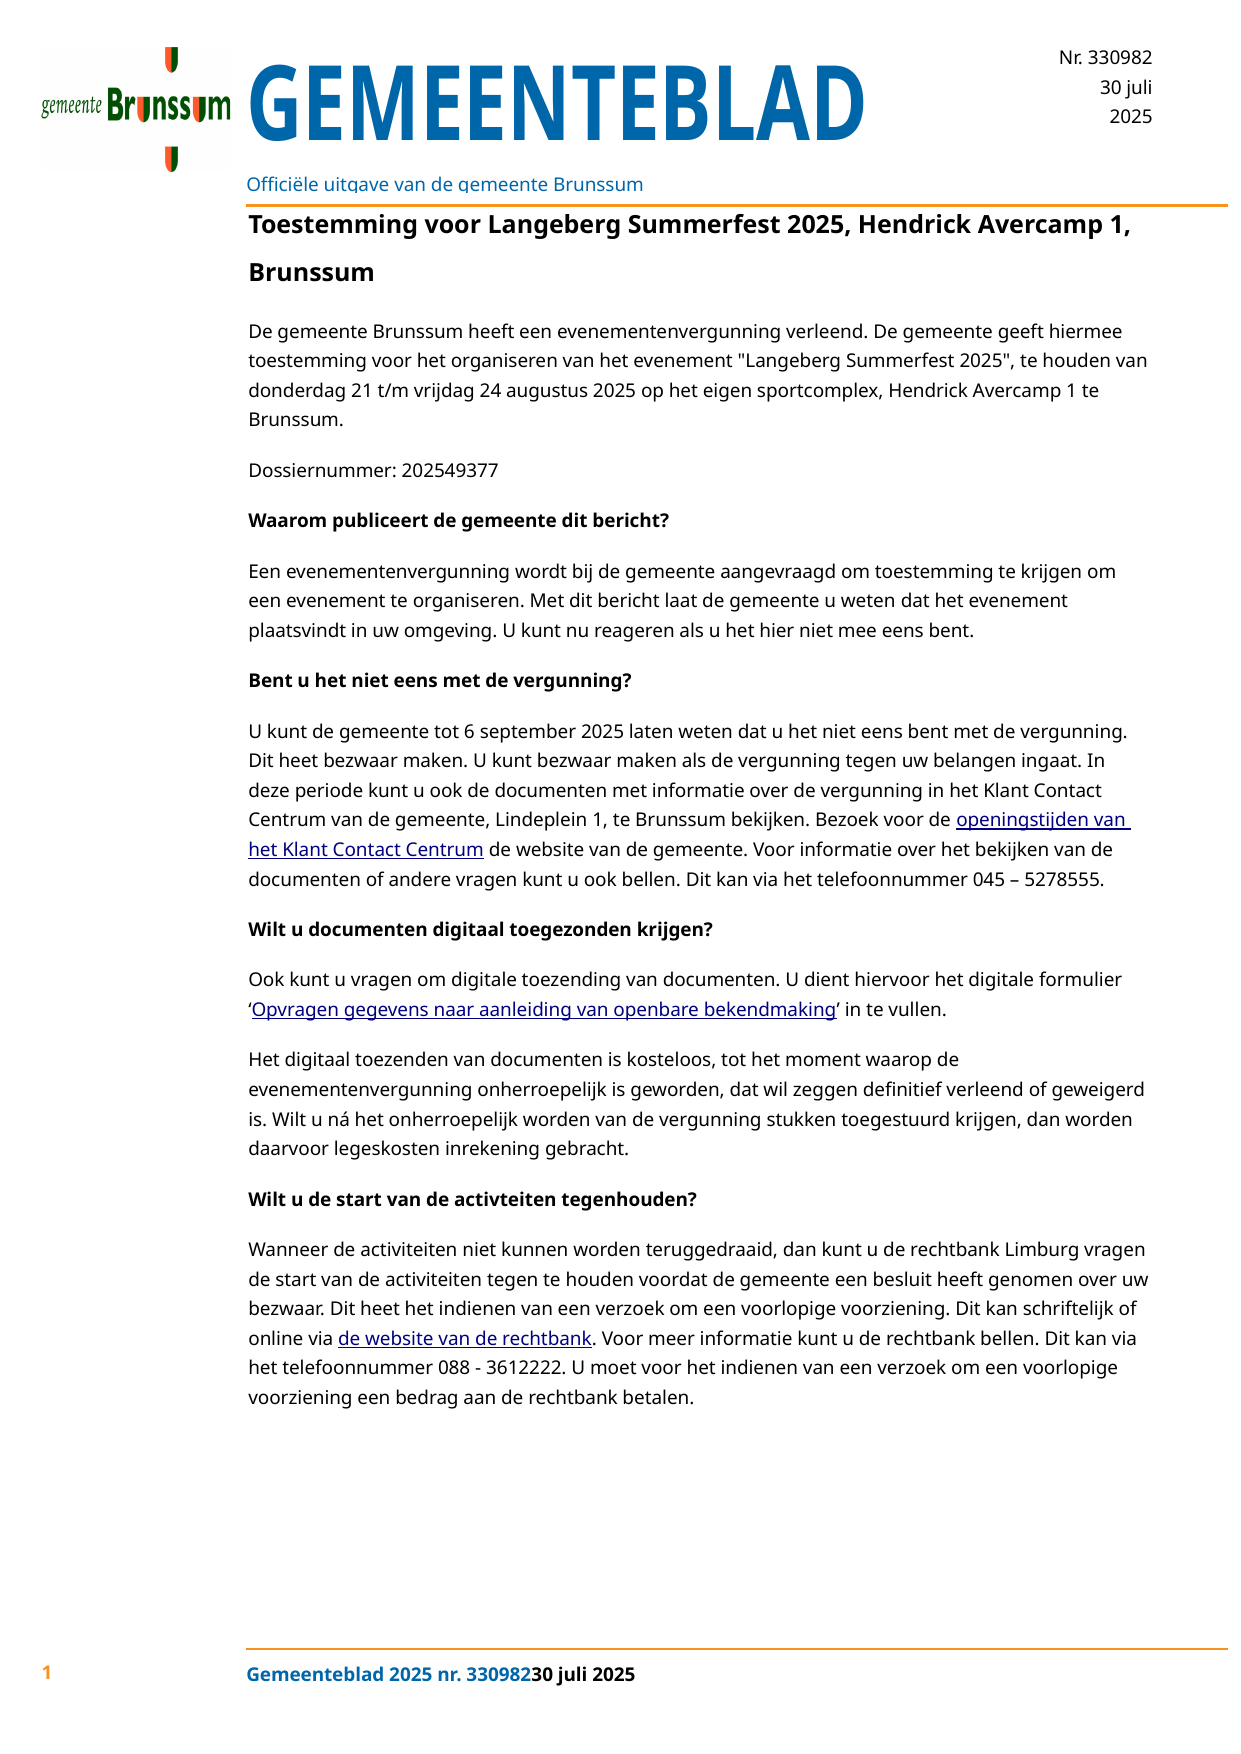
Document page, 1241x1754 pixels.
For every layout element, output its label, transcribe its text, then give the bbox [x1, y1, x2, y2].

text Ook kunt u vragen om digitale toezending van documenten. U dient hiervoor het digitale formulier ‘Opvragen gegevens naar aanleiding van openbare bekendmaking’ in te vullen. [248, 967, 1152, 1022]
text Wilt u documenten digitaal toegezonden krijgen? [248, 916, 1152, 942]
text Bent u het niet eens met de vergunning? [248, 667, 1152, 693]
text Het digitaal toezenden van documenten is kosteloos, tot het moment waarop de evenementenvergunning onherroepelijk is geworden, dat wil zeggen definitief verleend of geweigerd is. Wilt u ná het onherroepelijk worden van de vergunning stukken toegestuurd krijgen, dan worden daarvoor legeskosten inrekening gebracht. [248, 1047, 1152, 1161]
text Toestemming voor Langeberg Summerfest 2025, Hendrick Avercamp 1, Brunssum [248, 207, 1152, 288]
text U kunt de gemeente tot 6 september 2025 laten weten dat u het niet eens bent met de vergunning. Dit heet bezwaar maken. U kunt bezwaar maken als de vergunning tegen uw belangen ingaat. In deze periode kunt u ook de documenten met informatie over de vergunning in het Klant Contact Centrum van de gemeente, Lindeplein 1, te Brunssum bekijken. Bezoek voor de openingstijden van het Klant Contact Centrum de website van de gemeente. Voor informatie over het bekijken van de documenten of andere vragen kunt u ook bellen. Dit kan via het telefoonnummer 045 – 5278555. [248, 718, 1152, 892]
text Waarom publiceert de gemeente dit bericht? [248, 507, 1152, 533]
text Wilt u de start van de activteiten tegenhouden? [248, 1186, 1152, 1212]
picture [41, 47, 231, 172]
text Een evenementenvergunning wordt bij de gemeente aangevraagd om toestemming te krijgen om een evenement te organiseren. Met dit bericht laat de gemeente u weten dat het evenement plaatsvindt in uw omgeving. U kunt nu reageren als u het hier niet mee eens bent. [248, 558, 1152, 643]
text Dossiernummer: 202549377 [248, 457, 1152, 483]
text Wanneer de activiteiten niet kunnen worden teruggedraaid, dan kunt u de rechtbank Limburg vragen de start van de activiteiten tegen te houden voordat de gemeente een besluit heeft genomen over uw bezwaar. Dit heet het indienen van een verzoek om een voorlopige voorziening. Dit kan schriftelijk of online via de website van de rechtbank. Voor meer informatie kunt u de rechtbank bellen. Dit kan via het telefoonnummer 088 - 3612222. U moet voor het indienen van een verzoek om een voorlopige voorziening een bedrag aan de rechtbank betalen. [248, 1236, 1152, 1410]
text De gemeente Brunssum heeft een evenementenvergunning verleend. De gemeente geeft hiermee toestemming voor het organiseren van het evenement "Langeberg Summerfest 2025", te houden van donderdag 21 t/m vrijdag 24 augustus 2025 op het eigen sportcomplex, Hendrick Avercamp 1 te Brunssum. [248, 318, 1152, 432]
